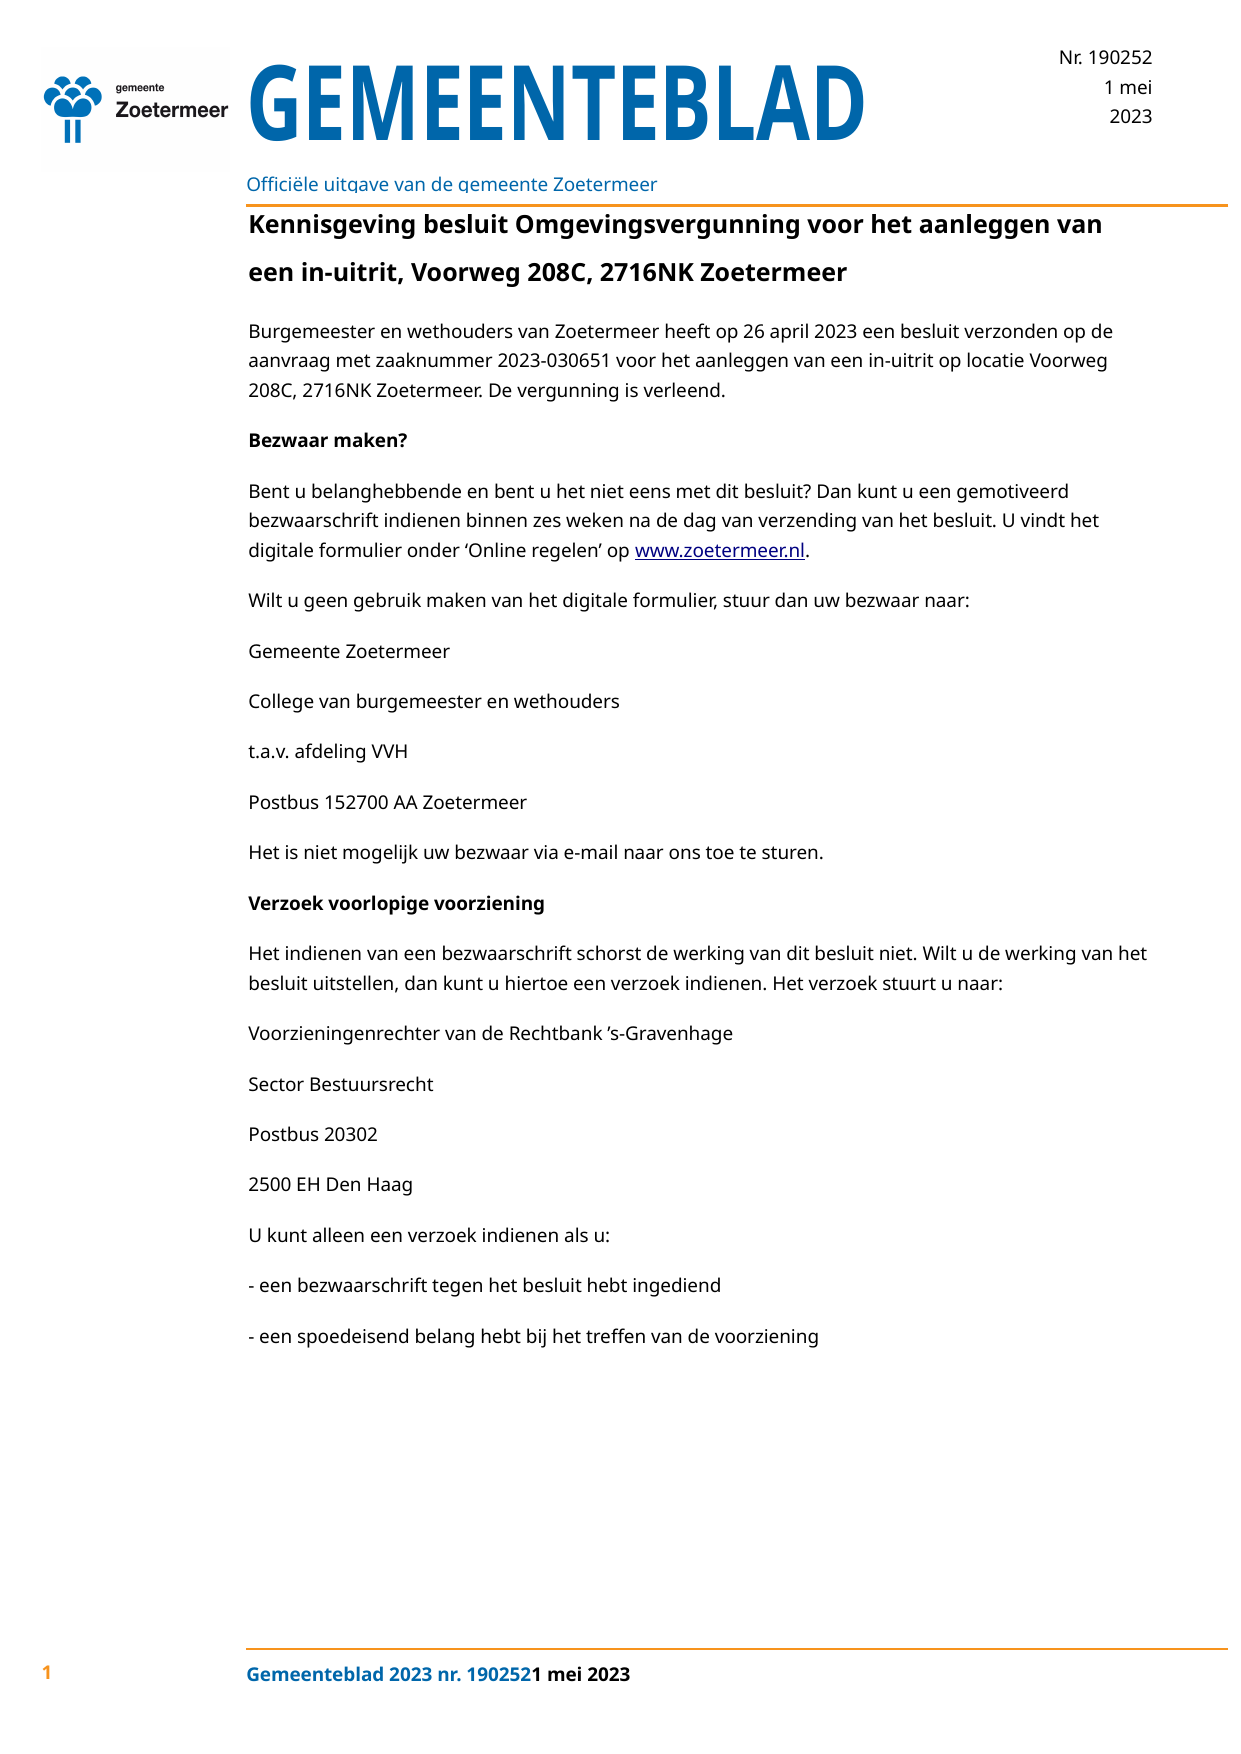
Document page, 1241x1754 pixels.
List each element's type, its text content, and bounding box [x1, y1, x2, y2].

text Het is niet mogelijk uw bezwaar via e-mail naar ons toe te sturen. [248, 839, 1152, 865]
text U kunt alleen een verzoek indienen als u: [248, 1222, 1152, 1248]
text Gemeente Zoetermeer [248, 638, 1152, 664]
text Het indienen van een bezwaarschrift schorst de werking van dit besluit niet. Wilt u de werking van het besluit uitstellen, dan kunt u hiertoe een verzoek indienen. Het verzoek stuurt u naar: [248, 940, 1152, 996]
text Kennisgeving besluit Omgevingsvergunning voor het aanleggen van een in-uitrit, Voorweg 208C, 2716NK Zoetermeer [248, 207, 1152, 288]
text 2500 EH Den Haag [248, 1172, 1152, 1197]
text Postbus 20302 [248, 1121, 1152, 1147]
text Sector Bestuursrecht [248, 1071, 1152, 1097]
text Bezwaar maken? [248, 427, 1152, 453]
text Burgemeester en wethouders van Zoetermeer heeft op 26 april 2023 een besluit verzonden op de aanvraag met zaaknummer 2023-030651 voor het aanleggen van een in-uitrit op locatie Voorweg 208C, 2716NK Zoetermeer. De vergunning is verleend. [248, 318, 1152, 403]
text Verzoek voorlopige voorziening [248, 890, 1152, 916]
text - een bezwaarschrift tegen het besluit hebt ingediend [248, 1272, 1152, 1298]
text Bent u belanghebbende en bent u het niet eens met dit besluit? Dan kunt u een gemotiveerd bezwaarschrift indienen binnen zes weken na de dag van verzending van het besluit. U vindt het digitale formulier onder ‘Online regelen’ op www.zoetermeer.nl. [248, 478, 1152, 563]
text College van burgemeester en wethouders [248, 688, 1152, 714]
text t.a.v. afdeling VVH [248, 739, 1152, 764]
picture [41, 47, 231, 172]
text - een spoedeisend belang hebt bij het treffen van de voorziening [248, 1323, 1152, 1349]
text Wilt u geen gebruik maken van het digitale formulier, stuur dan uw bezwaar naar: [248, 587, 1152, 613]
text Voorzieningenrechter van de Rechtbank ’s-Gravenhage [248, 1020, 1152, 1046]
text Postbus 152700 AA Zoetermeer [248, 789, 1152, 815]
